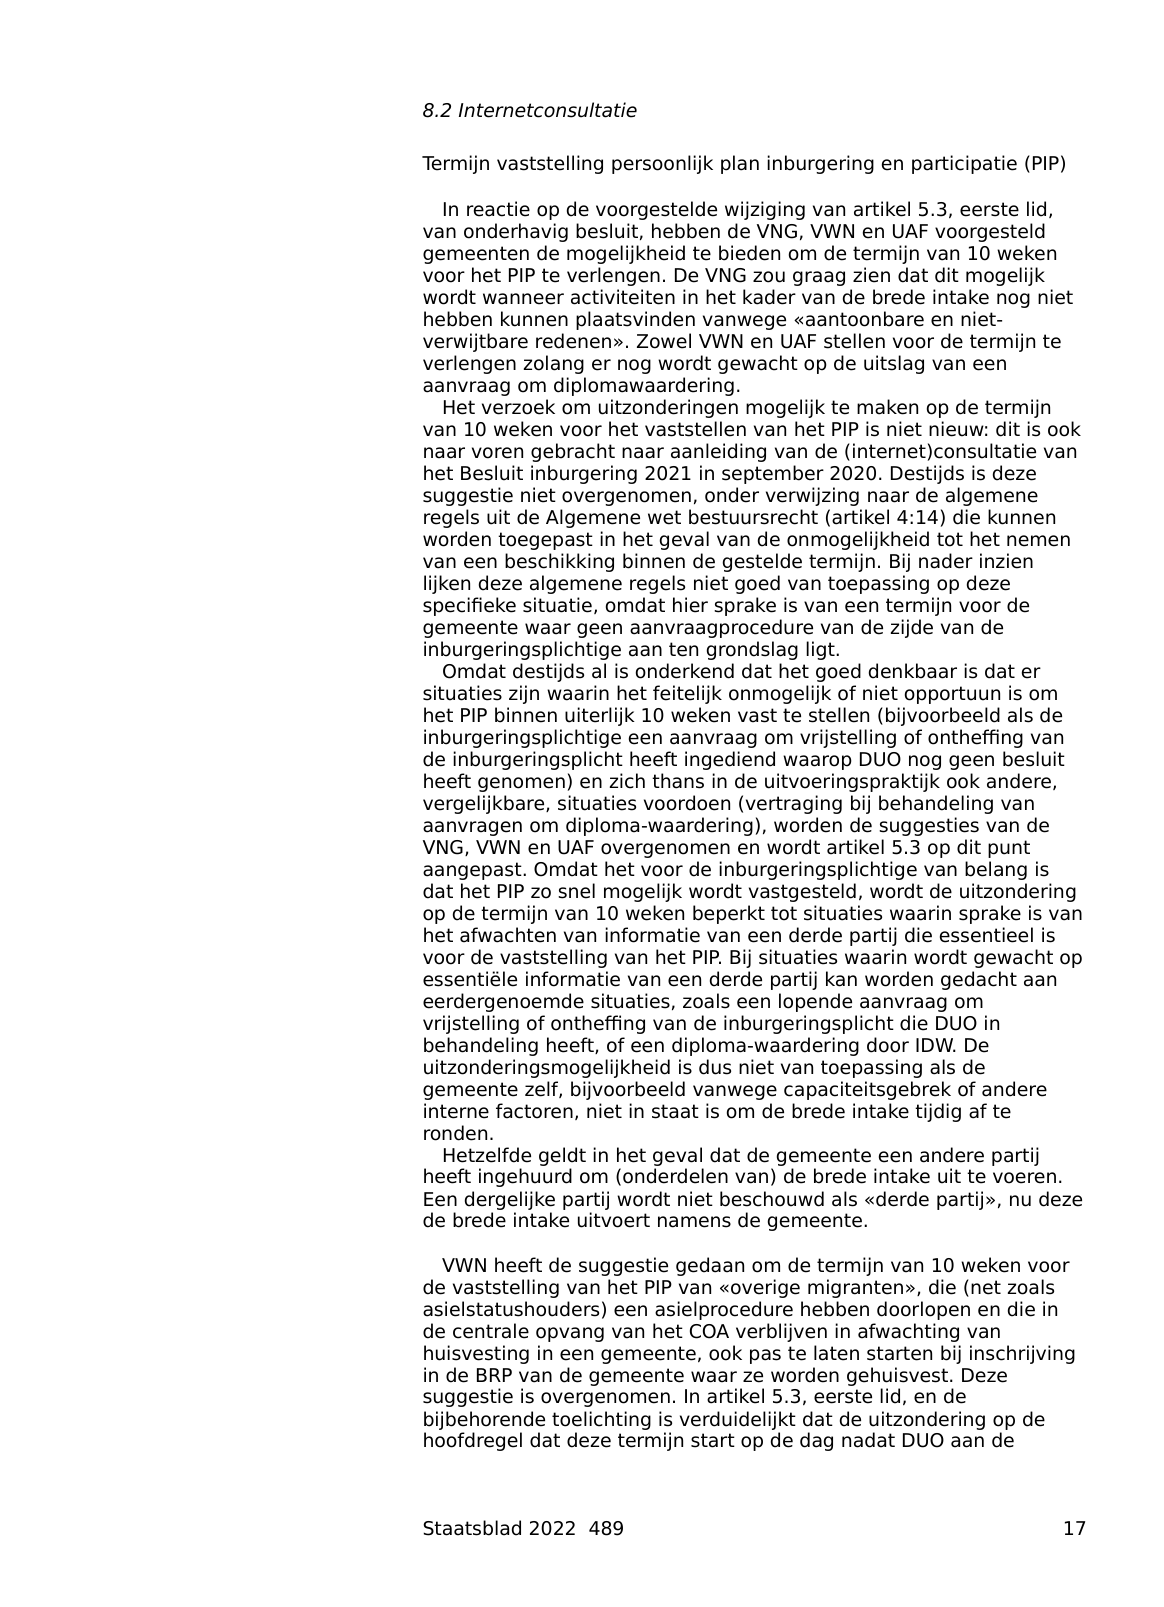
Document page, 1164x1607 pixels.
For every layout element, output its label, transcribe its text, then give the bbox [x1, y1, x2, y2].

subtitle 8.2 Internetconsultatie [422, 100, 1087, 122]
text In reactie op de voorgestelde wijziging van artikel 5.3, eerste lid, van onderhavig besluit, hebben de VNG, VWN en UAF voorgesteld gemeenten de mogelijkheid te bieden om de termijn van 10 weken voor het PIP te verlengen. De VNG zou graag zien dat dit mogelijk wordt wanneer activiteiten in het kader van de brede intake nog niet hebben kunnen plaatsvinden vanwege «aantoonbare en niet-verwijtbare redenen». Zowel VWN en UAF stellen voor de termijn te verlengen zolang er nog wordt gewacht op de uitslag van een aanvraag om diplomawaardering. [422, 199, 1087, 397]
text Hetzelfde geldt in het geval dat de gemeente een andere partij heeft ingehuurd om (onderdelen van) de brede intake uit te voeren. Een dergelijke partij wordt niet beschouwd als «derde partij», nu deze de brede intake uitvoert namens de gemeente. [422, 1144, 1087, 1232]
subtitle Termijn vaststelling persoonlijk plan inburgering en participatie (PIP) [422, 152, 1087, 174]
text VWN heeft de suggestie gedaan om de termijn van 10 weken voor de vaststelling van het PIP van «overige migranten», die (net zoals asielstatushouders) een asielprocedure hebben doorlopen en die in de centrale opvang van het COA verblijven in afwachting van huisvesting in een gemeente, ook pas te laten starten bij inschrijving in de BRP van de gemeente waar ze worden gehuisvest. Deze suggestie is overgenomen. In artikel 5.3, eerste lid, en de bijbehorende toelichting is verduidelijkt dat de uitzondering op de hoofdregel dat deze termijn start op de dag nadat DUO aan de [422, 1254, 1087, 1452]
text Het verzoek om uitzonderingen mogelijk te maken op de termijn van 10 weken voor het vaststellen van het PIP is niet nieuw: dit is ook naar voren gebracht naar aanleiding van de (internet)consultatie van het Besluit inburgering 2021 in september 2020. Destijds is deze suggestie niet overgenomen, onder verwijzing naar de algemene regels uit de Algemene wet bestuursrecht (artikel 4:14) die kunnen worden toegepast in het geval van de onmogelijkheid tot het nemen van een beschikking binnen de gestelde termijn. Bij nader inzien lijken deze algemene regels niet goed van toepassing op deze specifieke situatie, omdat hier sprake is van een termijn voor de gemeente waar geen aanvraagprocedure van de zijde van de inburgeringsplichtige aan ten grondslag ligt. [422, 397, 1087, 661]
text Omdat destijds al is onderkend dat het goed denkbaar is dat er situaties zijn waarin het feitelijk onmogelijk of niet opportuun is om het PIP binnen uiterlijk 10 weken vast te stellen (bijvoorbeeld als de inburgeringsplichtige een aanvraag om vrijstelling of ontheffing van de inburgeringsplicht heeft ingediend waarop DUO nog geen besluit heeft genomen) en zich thans in de uitvoeringspraktijk ook andere, vergelijkbare, situaties voordoen (vertraging bij behandeling van aanvragen om diploma-waardering), worden de suggesties van de VNG, VWN en UAF overgenomen en wordt artikel 5.3 op dit punt aangepast. Omdat het voor de inburgeringsplichtige van belang is dat het PIP zo snel mogelijk wordt vastgesteld, wordt de uitzondering op de termijn van 10 weken beperkt tot situaties waarin sprake is van het afwachten van informatie van een derde partij die essentieel is voor de vaststelling van het PIP. Bij situaties waarin wordt gewacht op essentiële informatie van een derde partij kan worden gedacht aan eerdergenoemde situaties, zoals een lopende aanvraag om vrijstelling of ontheffing van de inburgeringsplicht die DUO in behandeling heeft, of een diploma-waardering door IDW. De uitzonderingsmogelijkheid is dus niet van toepassing als de gemeente zelf, bijvoorbeeld vanwege capaciteitsgebrek of andere interne factoren, niet in staat is om de brede intake tijdig af te ronden. [422, 661, 1087, 1144]
